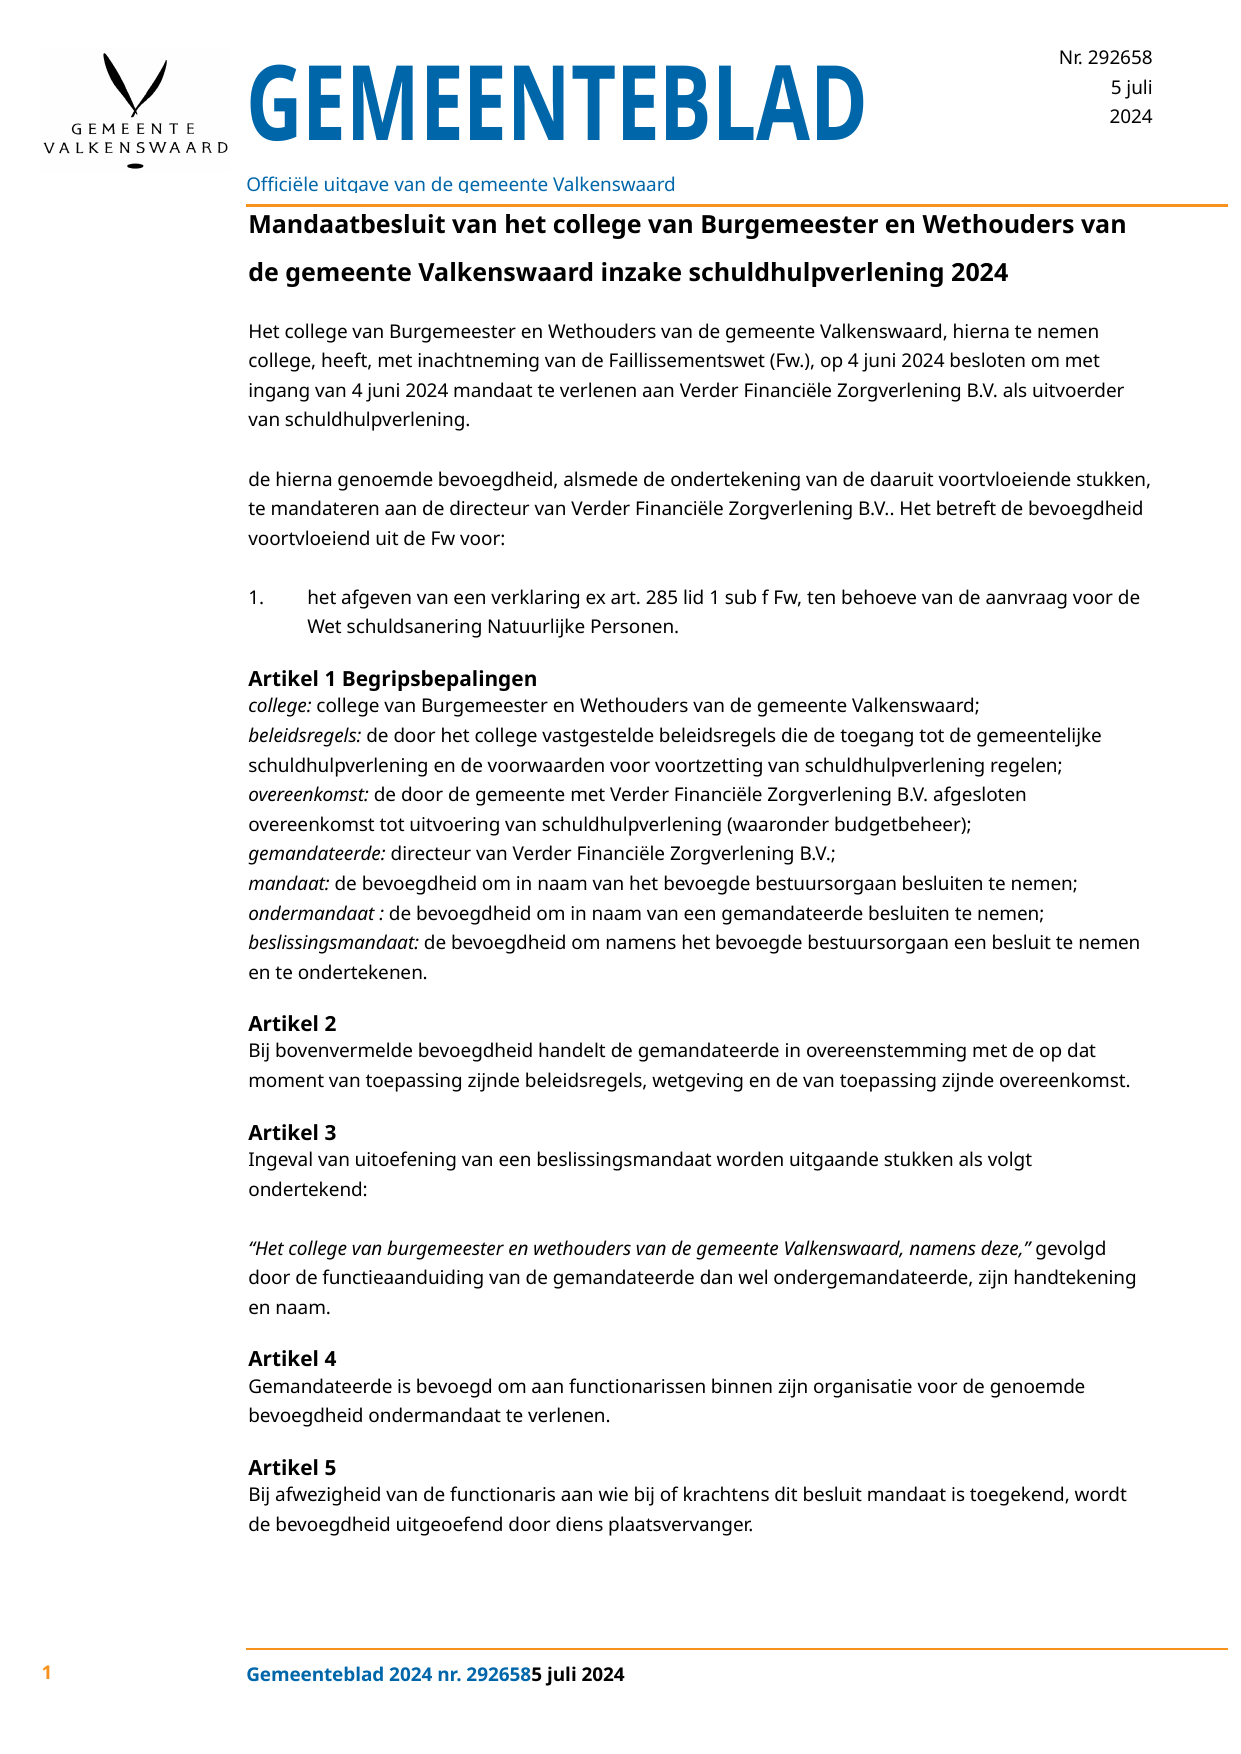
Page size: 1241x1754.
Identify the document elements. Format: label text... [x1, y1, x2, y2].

text de hierna genoemde bevoegdheid, alsmede de ondertekening van de daaruit voortvloeiende stukken, te mandateren aan de directeur van Verder Financiële Zorgverlening B.V.. Het betreft de bevoegdheid voortvloeiend uit de Fw voor: [248, 466, 1152, 551]
list het afgeven van een verklaring ex art. 285 lid 1 sub f Fw, ten behoeve van de aanvraag voor de Wet schuldsanering Natuurlijke Personen. [248, 584, 1152, 639]
text Bij afwezigheid van de functionaris aan wie bij of krachtens dit besluit mandaat is toegekend, wordt de bevoegdheid uitgeoefend door diens plaatsvervanger. [248, 1481, 1152, 1537]
text overeenkomst: de door de gemeente met Verder Financiële Zorgverlening B.V. afgesloten overeenkomst tot uitvoering van schuldhulpverlening (waaronder budgetbeheer); [248, 781, 1152, 837]
picture [41, 47, 231, 172]
text “Het college van burgemeester en wethouders van de gemeente Valkenswaard, namens deze,” gevolgd door de functieaanduiding van de gemandateerde dan wel ondergemandateerde, zijn handtekening en naam. [248, 1235, 1152, 1320]
text college: college van Burgemeester en Wethouders van de gemeente Valkenswaard; [248, 693, 1152, 718]
text mandaat: de bevoegdheid om in naam van het bevoegde bestuursorgaan besluiten te nemen; [248, 870, 1152, 896]
text beslissingsmandaat: de bevoegdheid om namens het bevoegde bestuursorgaan een besluit te nemen en te ondertekenen. [248, 929, 1152, 984]
text Ingeval van uitoefening van een beslissingsmandaat worden uitgaande stukken als volgt ondertekend: [248, 1146, 1152, 1201]
text Artikel 5 [248, 1453, 1152, 1481]
text Bij bovenvermelde bevoegdheid handelt de gemandateerde in overeenstemming met de op dat moment van toepassing zijnde beleidsregels, wetgeving en de van toepassing zijnde overeenkomst. [248, 1038, 1152, 1093]
text ondermandaat : de bevoegdheid om in naam van een gemandateerde besluiten te nemen; [248, 900, 1152, 925]
text Artikel 2 [248, 1009, 1152, 1038]
text Artikel 3 [248, 1118, 1152, 1146]
text Artikel 4 [248, 1344, 1152, 1373]
text Artikel 1 Begripsbepalingen [248, 664, 1152, 693]
text gemandateerde: directeur van Verder Financiële Zorgverlening B.V.; [248, 841, 1152, 866]
text Het college van Burgemeester en Wethouders van de gemeente Valkenswaard, hierna te nemen college, heeft, met inachtneming van de Faillissementswet (Fw.), op 4 juni 2024 besloten om met ingang van 4 juni 2024 mandaat te verlenen aan Verder Financiële Zorgverlening B.V. als uitvoerder van schuldhulpverlening. [248, 318, 1152, 432]
text Gemandateerde is bevoegd om aan functionarissen binnen zijn organisatie voor de genoemde bevoegdheid ondermandaat te verlenen. [248, 1373, 1152, 1428]
text beleidsregels: de door het college vastgestelde beleidsregels die de toegang tot de gemeentelijke schuldhulpverlening en de voorwaarden voor voortzetting van schuldhulpverlening regelen; [248, 722, 1152, 777]
text Mandaatbesluit van het college van Burgemeester en Wethouders van de gemeente Valkenswaard inzake schuldhulpverlening 2024 [248, 207, 1152, 288]
